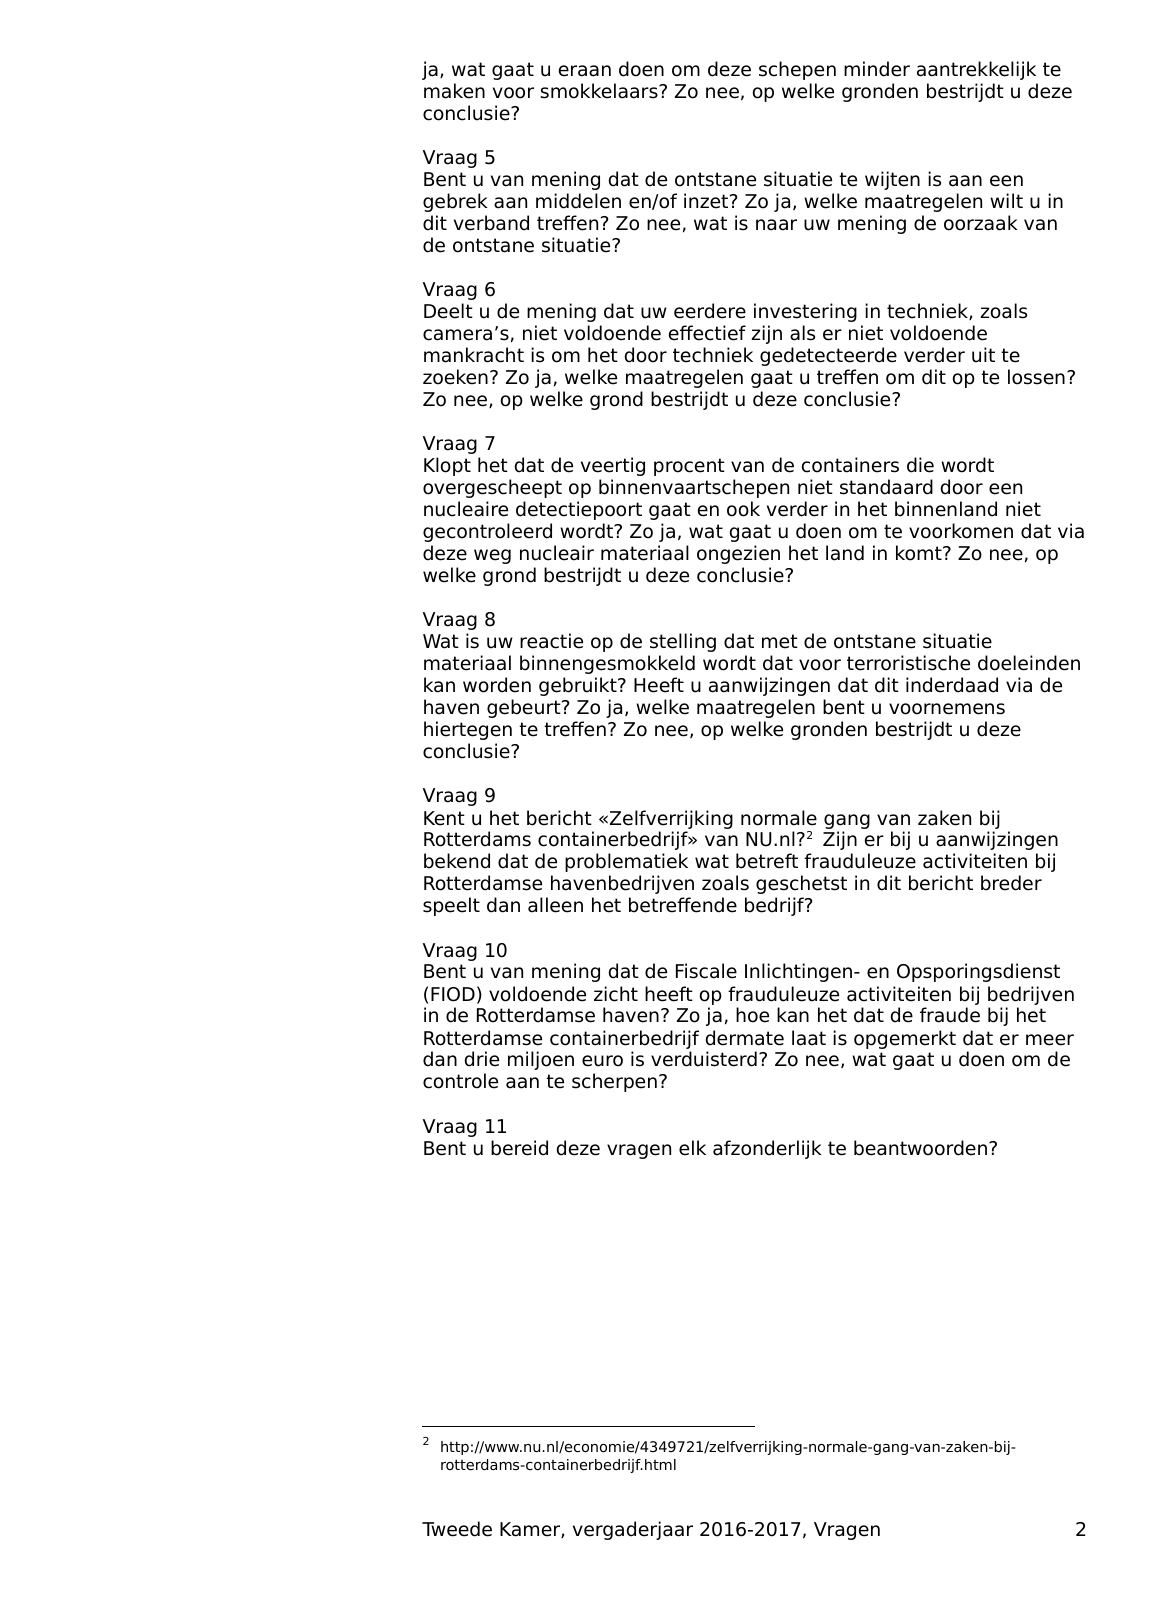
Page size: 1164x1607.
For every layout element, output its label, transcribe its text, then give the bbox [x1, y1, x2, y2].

text Bent u van mening dat de Fiscale Inlichtingen- en Opsporingsdienst (FIOD) voldoende zicht heeft op frauduleuze activiteiten bij bedrijven in de Rotterdamse haven? Zo ja, hoe kan het dat de fraude bij het Rotterdamse containerbedrijf dermate laat is opgemerkt dat er meer dan drie miljoen euro is verduisterd? Zo nee, wat gaat u doen om de controle aan te scherpen? [422, 961, 1087, 1093]
text Vraag 7 [422, 433, 1087, 455]
text Bent u van mening dat de ontstane situatie te wijten is aan een gebrek aan middelen en/of inzet? Zo ja, welke maatregelen wilt u in dit verband treffen? Zo nee, wat is naar uw mening de oorzaak van de ontstane situatie? [422, 169, 1087, 257]
text Kent u het bericht «Zelfverrijking normale gang van zaken bij Rotterdams containerbedrijf» van NU.nl? Zijn er bij u aanwijzingen bekend dat de problematiek wat betreft frauduleuze activiteiten bij Rotterdamse havenbedrijven zoals geschetst in dit bericht breder speelt dan alleen het betreffende bedrijf? [422, 807, 1087, 917]
text http://www.nu.nl/economie/4349721/zelfverrijking-normale-gang-van-zaken-bij-rotterdams-containerbedrijf.html [422, 1435, 1087, 1474]
text Vraag 5 [422, 147, 1087, 169]
text Bent u bereid deze vragen elk afzonderlijk te beantwoorden? [422, 1137, 1087, 1159]
text ja, wat gaat u eraan doen om deze schepen minder aantrekkelijk te maken voor smokkelaars? Zo nee, op welke gronden bestrijdt u deze conclusie? [422, 59, 1087, 125]
text Deelt u de mening dat uw eerdere investering in techniek, zoals camera’s, niet voldoende effectief zijn als er niet voldoende mankracht is om het door techniek gedetecteerde verder uit te zoeken? Zo ja, welke maatregelen gaat u treffen om dit op te lossen? Zo nee, op welke grond bestrijdt u deze conclusie? [422, 301, 1087, 411]
text Vraag 10 [422, 939, 1087, 961]
text Vraag 6 [422, 279, 1087, 301]
text Klopt het dat de veertig procent van de containers die wordt overgescheept op binnenvaartschepen niet standaard door een nucleaire detectiepoort gaat en ook verder in het binnenland niet gecontroleerd wordt? Zo ja, wat gaat u doen om te voorkomen dat via deze weg nucleair materiaal ongezien het land in komt? Zo nee, op welke grond bestrijdt u deze conclusie? [422, 455, 1087, 587]
text Vraag 8 [422, 609, 1087, 631]
text Vraag 11 [422, 1116, 1087, 1137]
text Wat is uw reactie op de stelling dat met de ontstane situatie materiaal binnengesmokkeld wordt dat voor terroristische doeleinden kan worden gebruikt? Heeft u aanwijzingen dat dit inderdaad via de haven gebeurt? Zo ja, welke maatregelen bent u voornemens hiertegen te treffen? Zo nee, op welke gronden bestrijdt u deze conclusie? [422, 631, 1087, 763]
text Vraag 9 [422, 785, 1087, 807]
